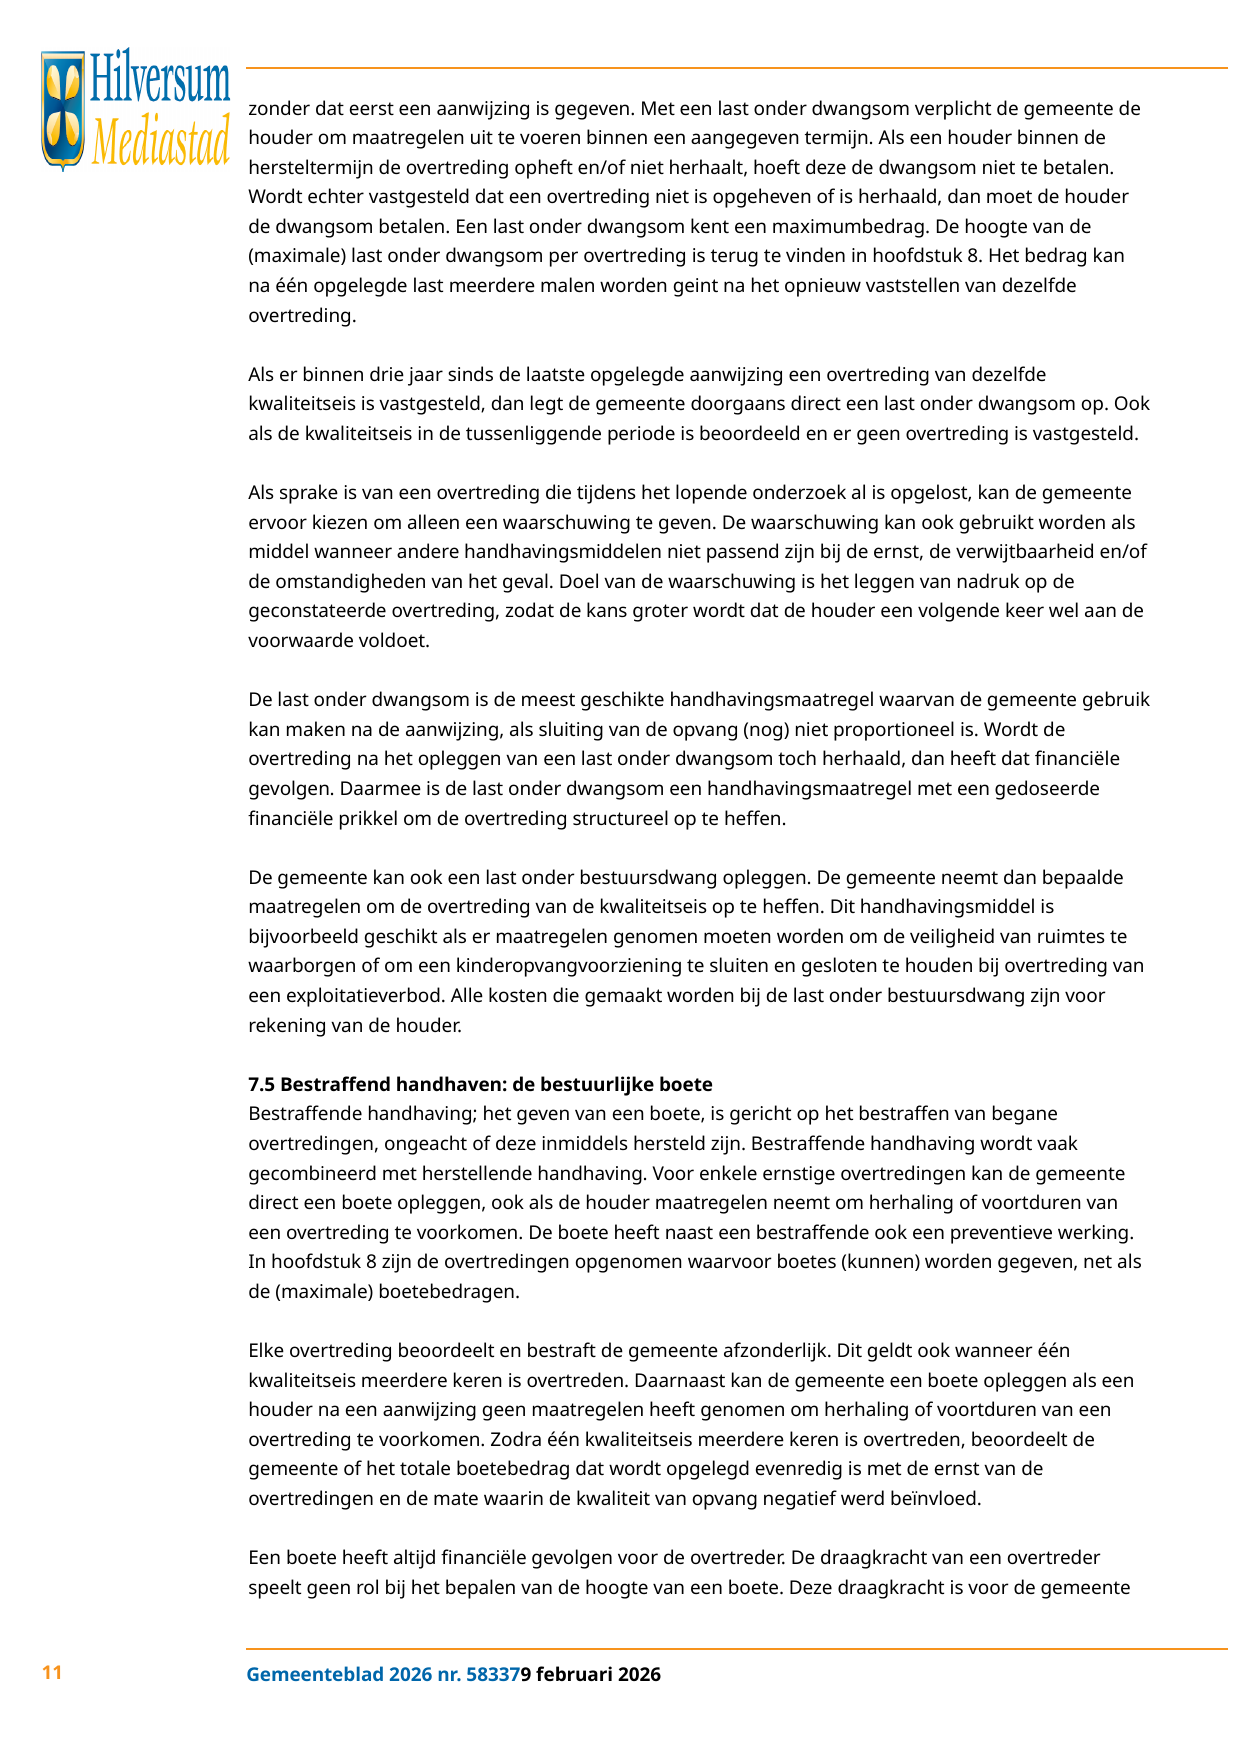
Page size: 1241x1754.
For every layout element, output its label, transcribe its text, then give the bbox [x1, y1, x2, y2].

text Een boete heeft altijd financiële gevolgen voor de overtreder. De draagkracht van een overtreder speelt geen rol bij het bepalen van de hoogte van een boete. Deze draagkracht is voor de gemeente [248, 1544, 1152, 1600]
text Als sprake is van een overtreding die tijdens het lopende onderzoek al is opgelost, kan de gemeente ervoor kiezen om alleen een waarschuwing te geven. De waarschuwing kan ook gebruikt worden als middel wanneer andere handhavingsmiddelen niet passend zijn bij de ernst, de verwijtbaarheid en/of de omstandigheden van het geval. Doel van de waarschuwing is het leggen van nadruk op de geconstateerde overtreding, zodat de kans groter wordt dat de houder een volgende keer wel aan de voorwaarde voldoet. [248, 479, 1152, 653]
text zonder dat eerst een aanwijzing is gegeven. Met een last onder dwangsom verplicht de gemeente de houder om maatregelen uit te voeren binnen een aangegeven termijn. Als een houder binnen de hersteltermijn de overtreding opheft en/of niet herhaalt, hoeft deze de dwangsom niet te betalen. Wordt echter vastgesteld dat een overtreding niet is opgeheven of is herhaald, dan moet de houder de dwangsom betalen. Een last onder dwangsom kent een maximumbedrag. De hoogte van de (maximale) last onder dwangsom per overtreding is terug te vinden in hoofdstuk 8. Het bedrag kan na één opgelegde last meerdere malen worden geint na het opnieuw vaststellen van dezelfde overtreding. [248, 95, 1152, 328]
text 7.5 Bestraffend handhaven: de bestuurlijke boete [248, 1071, 1152, 1097]
text De gemeente kan ook een last onder bestuursdwang opleggen. De gemeente neemt dan bepaalde maatregelen om de overtreding van de kwaliteitseis op te heffen. Dit handhavingsmiddel is bijvoorbeeld geschikt als er maatregelen genomen moeten worden om de veiligheid van ruimtes te waarborgen of om een kinderopvangvoorziening te sluiten en gesloten te houden bij overtreding van een exploitatieverbod. Alle kosten die gemaakt worden bij de last onder bestuursdwang zijn voor rekening van de houder. [248, 864, 1152, 1038]
picture [41, 47, 231, 172]
text Elke overtreding beoordeelt en bestraft de gemeente afzonderlijk. Dit geldt ook wanneer één kwaliteitseis meerdere keren is overtreden. Daarnaast kan de gemeente een boete opleggen als een houder na een aanwijzing geen maatregelen heeft genomen om herhaling of voortduren van een overtreding te voorkomen. Zodra één kwaliteitseis meerdere keren is overtreden, beoordeelt de gemeente of het totale boetebedrag dat wordt opgelegd evenredig is met de ernst van de overtredingen en de mate waarin de kwaliteit van opvang negatief werd beïnvloed. [248, 1337, 1152, 1511]
text Als er binnen drie jaar sinds de laatste opgelegde aanwijzing een overtreding van dezelfde kwaliteitseis is vastgesteld, dan legt de gemeente doorgaans direct een last onder dwangsom op. Ook als de kwaliteitseis in de tussenliggende periode is beoordeeld en er geen overtreding is vastgesteld. [248, 361, 1152, 446]
text Bestraffende handhaving; het geven van een boete, is gericht op het bestraffen van begane overtredingen, ongeacht of deze inmiddels hersteld zijn. Bestraffende handhaving wordt vaak gecombineerd met herstellende handhaving. Voor enkele ernstige overtredingen kan de gemeente direct een boete opleggen, ook als de houder maatregelen neemt om herhaling of voortduren van een overtreding te voorkomen. De boete heeft naast een bestraffende ook een preventieve werking. In hoofdstuk 8 zijn de overtredingen opgenomen waarvoor boetes (kunnen) worden gegeven, net als de (maximale) boetebedragen. [248, 1101, 1152, 1304]
text De last onder dwangsom is de meest geschikte handhavingsmaatregel waarvan de gemeente gebruik kan maken na de aanwijzing, als sluiting van de opvang (nog) niet proportioneel is. Wordt de overtreding na het opleggen van een last onder dwangsom toch herhaald, dan heeft dat financiële gevolgen. Daarmee is de last onder dwangsom een handhavingsmaatregel met een gedoseerde financiële prikkel om de overtreding structureel op te heffen. [248, 686, 1152, 831]
